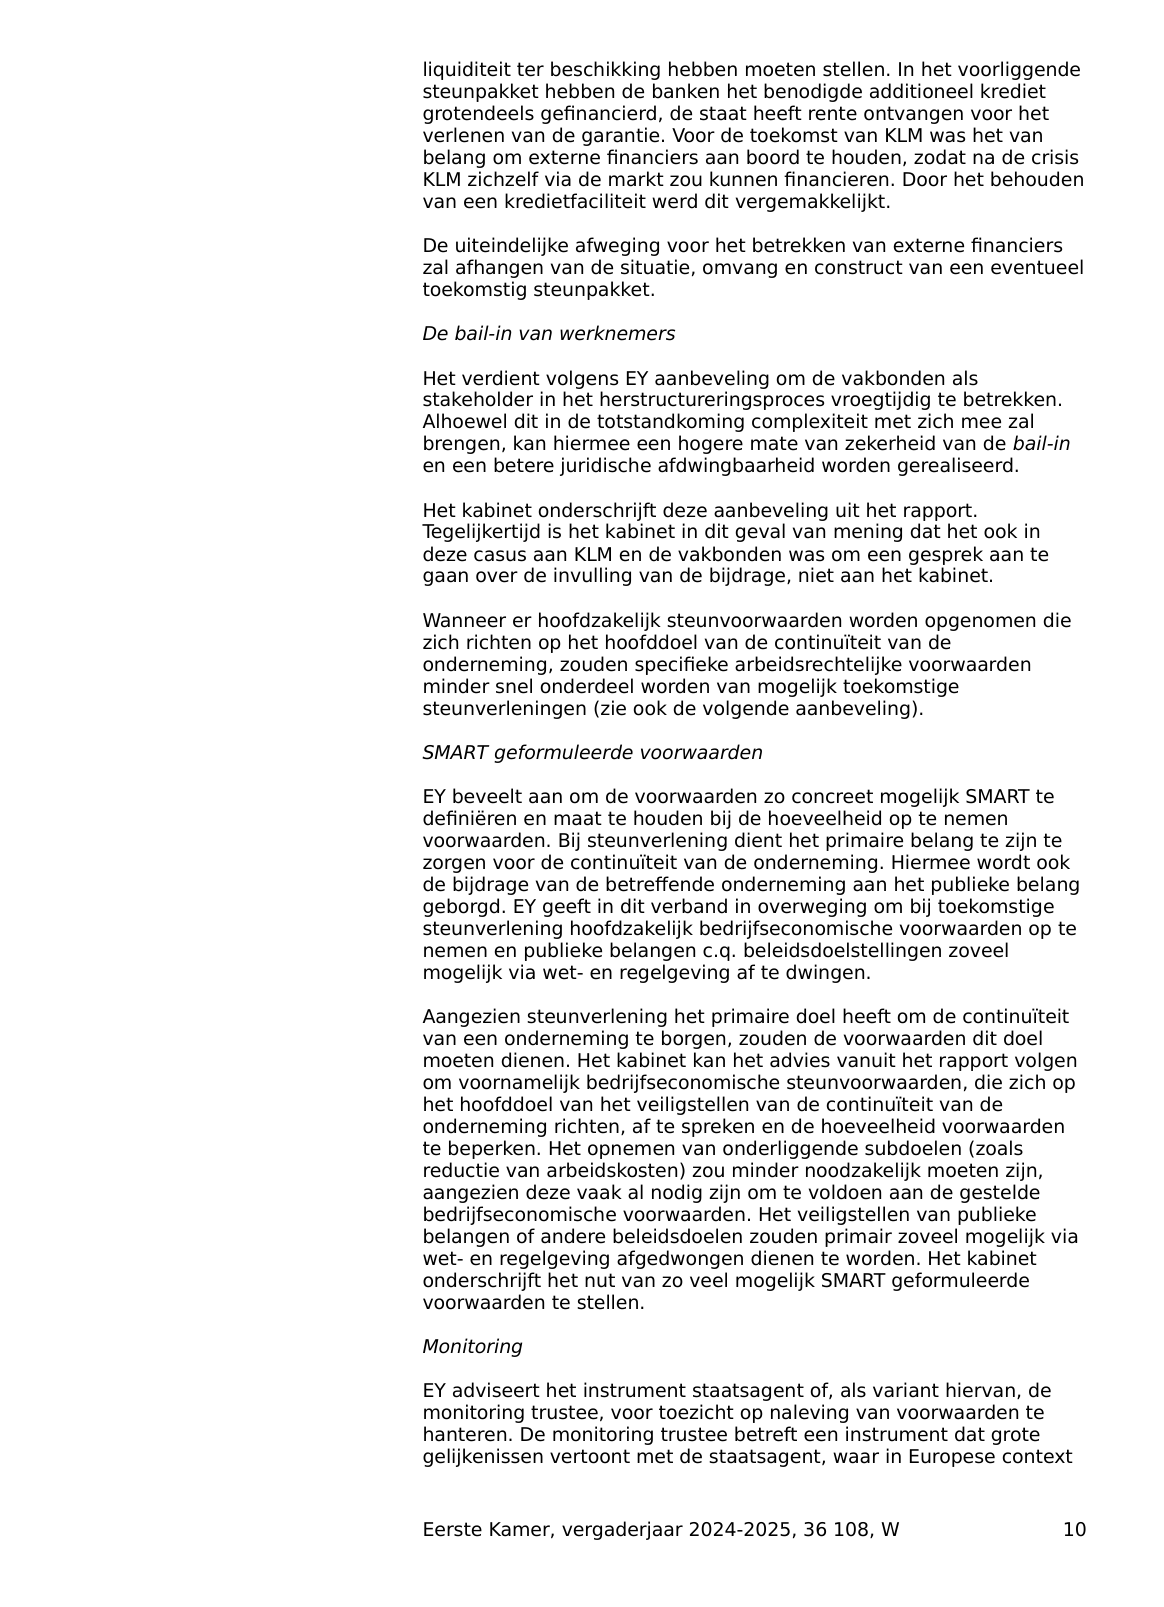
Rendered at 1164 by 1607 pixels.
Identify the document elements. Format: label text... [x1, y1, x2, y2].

subtitle Monitoring [422, 1336, 1087, 1358]
text EY beveelt aan om de voorwaarden zo concreet mogelijk SMART te definiëren en maat te houden bij de hoeveelheid op te nemen voorwaarden. Bij steunverlening dient het primaire belang te zijn te zorgen voor de continuïteit van de onderneming. Hiermee wordt ook de bijdrage van de betreffende onderneming aan het publieke belang geborgd. EY geeft in dit verband in overweging om bij toekomstige steunverlening hoofdzakelijk bedrijfseconomische voorwaarden op te nemen en publieke belangen c.q. beleidsdoelstellingen zoveel mogelijk via wet- en regelgeving af te dwingen. [422, 786, 1087, 984]
text Wanneer er hoofdzakelijk steunvoorwaarden worden opgenomen die zich richten op het hoofddoel van de continuïteit van de onderneming, zouden specifieke arbeidsrechtelijke voorwaarden minder snel onderdeel worden van mogelijk toekomstige steunverleningen (zie ook de volgende aanbeveling). [422, 609, 1087, 719]
text liquiditeit ter beschikking hebben moeten stellen. In het voorliggende steunpakket hebben de banken het benodigde additioneel krediet grotendeels gefinancierd, de staat heeft rente ontvangen voor het verlenen van de garantie. Voor de toekomst van KLM was het van belang om externe financiers aan boord te houden, zodat na de crisis KLM zichzelf via de markt zou kunnen financieren. Door het behouden van een kredietfaciliteit werd dit vergemakkelijkt. [422, 59, 1087, 213]
text Het kabinet onderschrijft deze aanbeveling uit het rapport. Tegelijkertijd is het kabinet in dit geval van mening dat het ook in deze casus aan KLM en de vakbonden was om een gesprek aan te gaan over de invulling van de bijdrage, niet aan het kabinet. [422, 499, 1087, 587]
subtitle De bail-in van werknemers [422, 323, 1087, 345]
text De uiteindelijke afweging voor het betrekken van externe financiers zal afhangen van de situatie, omvang en construct van een eventueel toekomstig steunpakket. [422, 235, 1087, 301]
text EY adviseert het instrument staatsagent of, als variant hiervan, de monitoring trustee, voor toezicht op naleving van voorwaarden te hanteren. De monitoring trustee betreft een instrument dat grote gelijkenissen vertoont met de staatsagent, waar in Europese context [422, 1380, 1087, 1468]
text Aangezien steunverlening het primaire doel heeft om de continuïteit van een onderneming te borgen, zouden de voorwaarden dit doel moeten dienen. Het kabinet kan het advies vanuit het rapport volgen om voornamelijk bedrijfseconomische steunvoorwaarden, die zich op het hoofddoel van het veiligstellen van de continuïteit van de onderneming richten, af te spreken en de hoeveelheid voorwaarden te beperken. Het opnemen van onderliggende subdoelen (zoals reductie van arbeidskosten) zou minder noodzakelijk moeten zijn, aangezien deze vaak al nodig zijn om te voldoen aan de gestelde bedrijfseconomische voorwaarden. Het veiligstellen van publieke belangen of andere beleidsdoelen zouden primair zoveel mogelijk via wet- en regelgeving afgedwongen dienen te worden. Het kabinet onderschrijft het nut van zo veel mogelijk SMART geformuleerde voorwaarden te stellen. [422, 1006, 1087, 1313]
text Het verdient volgens EY aanbeveling om de vakbonden als stakeholder in het herstructureringsproces vroegtijdig te betrekken. Alhoewel dit in de totstandkoming complexiteit met zich mee zal brengen, kan hiermee een hogere mate van zekerheid van de bail-in en een betere juridische afdwingbaarheid worden gerealiseerd. [422, 367, 1087, 477]
subtitle SMART geformuleerde voorwaarden [422, 742, 1087, 764]
